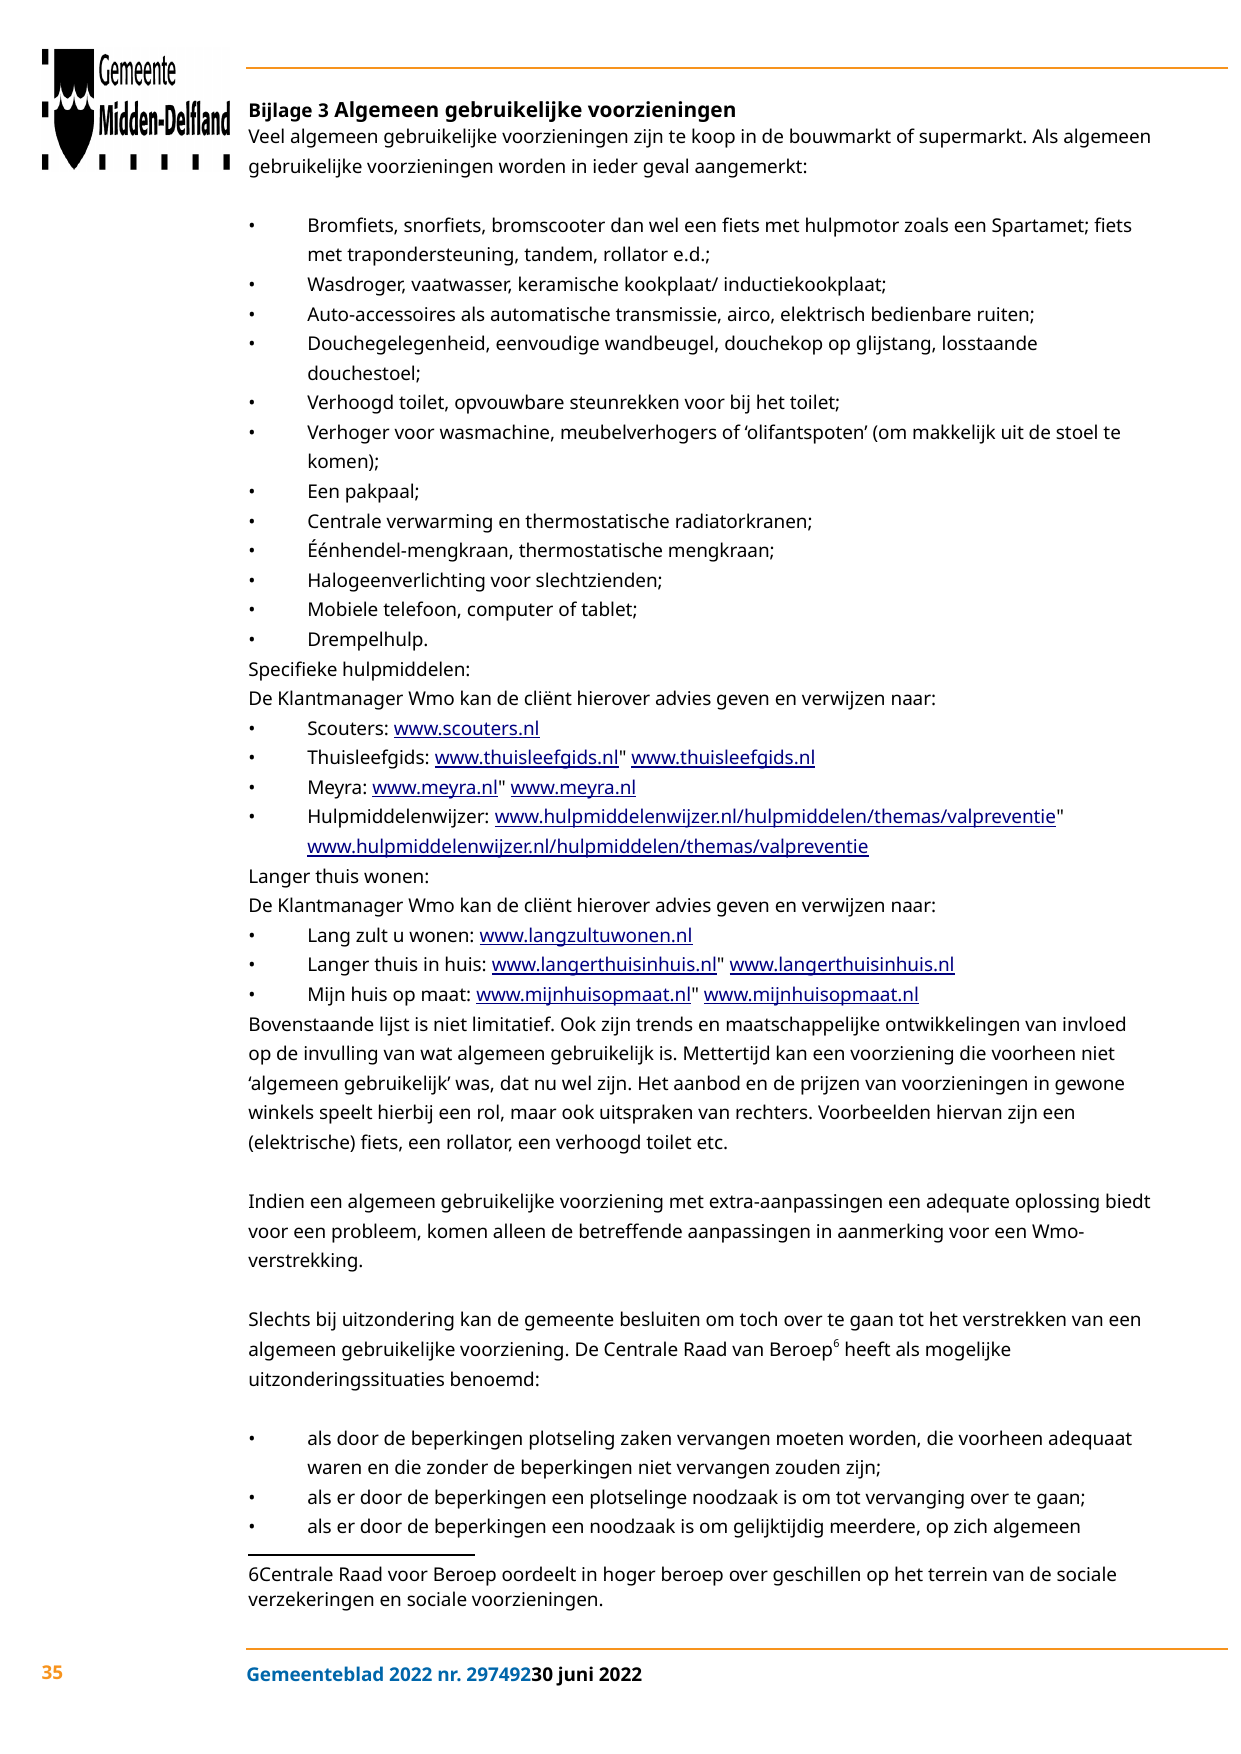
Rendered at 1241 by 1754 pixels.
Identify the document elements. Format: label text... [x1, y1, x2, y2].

text De Klantmanager Wmo kan de cliënt hierover advies geven en verwijzen naar: [248, 892, 1152, 918]
text Bovenstaande lijst is niet limitatief. Ook zijn trends en maatschappelijke ontwikkelingen van invloed op de invulling van wat algemeen gebruikelijk is. Mettertijd kan een voorziening die voorheen niet ‘algemeen gebruikelijk’ was, dat nu wel zijn. Het aanbod en de prijzen van voorzieningen in gewone winkels speelt hierbij een rol, maar ook uitspraken van rechters. Voorbeelden hiervan zijn een (elektrische) fiets, een rollator, een verhoogd toilet etc. [248, 1011, 1152, 1155]
list Verhoger voor wasmachine, meubelverhogers of ‘olifantspoten’ (om makkelijk uit de stoel te komen); [248, 419, 1152, 474]
text De Klantmanager Wmo kan de cliënt hierover advies geven en verwijzen naar: [248, 685, 1152, 711]
list Hulpmiddelenwijzer: www.hulpmiddelenwijzer.nl/hulpmiddelen/themas/valpreventie" www.hulpmiddelenwijzer.nl/hulpmiddelen/themas/valpreventie [248, 804, 1152, 859]
list als door de beperkingen plotseling zaken vervangen moeten worden, die voorheen adequaat waren en die zonder de beperkingen niet vervangen zouden zijn; [248, 1425, 1152, 1480]
list Scouters: www.scouters.nl [248, 715, 1152, 741]
list Meyra: www.meyra.nl" www.meyra.nl [248, 774, 1152, 800]
text Veel algemeen gebruikelijke voorzieningen zijn te koop in de bouwmarkt of supermarkt. Als algemeen gebruikelijke voorzieningen worden in ieder geval aangemerkt: [248, 123, 1152, 179]
text Slechts bij uitzondering kan de gemeente besluiten om toch over te gaan tot het verstrekken van een algemeen gebruikelijke voorziening. De Centrale Raad van Beroep heeft als mogelijke uitzonderingssituaties benoemd: [248, 1307, 1152, 1392]
list Verhoogd toilet, opvouwbare steunrekken voor bij het toilet; [248, 389, 1152, 415]
picture [41, 47, 231, 172]
list Mobiele telefoon, computer of tablet; [248, 597, 1152, 622]
text Specifieke hulpmiddelen: [248, 656, 1152, 682]
list Éénhendel-mengkraan, thermostatische mengkraan; [248, 537, 1152, 563]
text Indien een algemeen gebruikelijke voorziening met extra-aanpassingen een adequate oplossing biedt voor een probleem, komen alleen de betreffende aanpassingen in aanmerking voor een Wmo-verstrekking. [248, 1188, 1152, 1273]
text Langer thuis wonen: [248, 863, 1152, 889]
list Halogeenverlichting voor slechtzienden; [248, 567, 1152, 593]
list Wasdroger, vaatwasser, keramische kookplaat/ inductiekookplaat; [248, 271, 1152, 297]
list Drempelhulp. [248, 626, 1152, 652]
list als er door de beperkingen een noodzaak is om gelijktijdig meerdere, op zich algemeen [248, 1514, 1152, 1539]
list Lang zult u wonen: www.langzultuwonen.nl [248, 922, 1152, 948]
text Bijlage 3 Algemeen gebruikelijke voorzieningen [248, 95, 1152, 123]
list Mijn huis op maat: www.mijnhuisopmaat.nl" www.mijnhuisopmaat.nl [248, 981, 1152, 1007]
list Centrale verwarming en thermostatische radiatorkranen; [248, 508, 1152, 534]
list Douchegelegenheid, eenvoudige wandbeugel, douchekop op glijstang, losstaande douchestoel; [248, 330, 1152, 386]
list Auto-accessoires als automatische transmissie, airco, elektrisch bedienbare ruiten; [248, 301, 1152, 327]
list als er door de beperkingen een plotselinge noodzaak is om tot vervanging over te gaan; [248, 1484, 1152, 1510]
list Langer thuis in huis: www.langerthuisinhuis.nl" www.langerthuisinhuis.nl [248, 952, 1152, 977]
list Thuisleefgids: www.thuisleefgids.nl" www.thuisleefgids.nl [248, 744, 1152, 770]
text Centrale Raad voor Beroep oordeelt in hoger beroep over geschillen op het terrein van de sociale verzekeringen en sociale voorzieningen. [248, 1561, 1152, 1612]
list Een pakpaal; [248, 478, 1152, 504]
list Bromfiets, snorfiets, bromscooter dan wel een fiets met hulpmotor zoals een Spartamet; fiets met trapondersteuning, tandem, rollator e.d.; [248, 212, 1152, 267]
